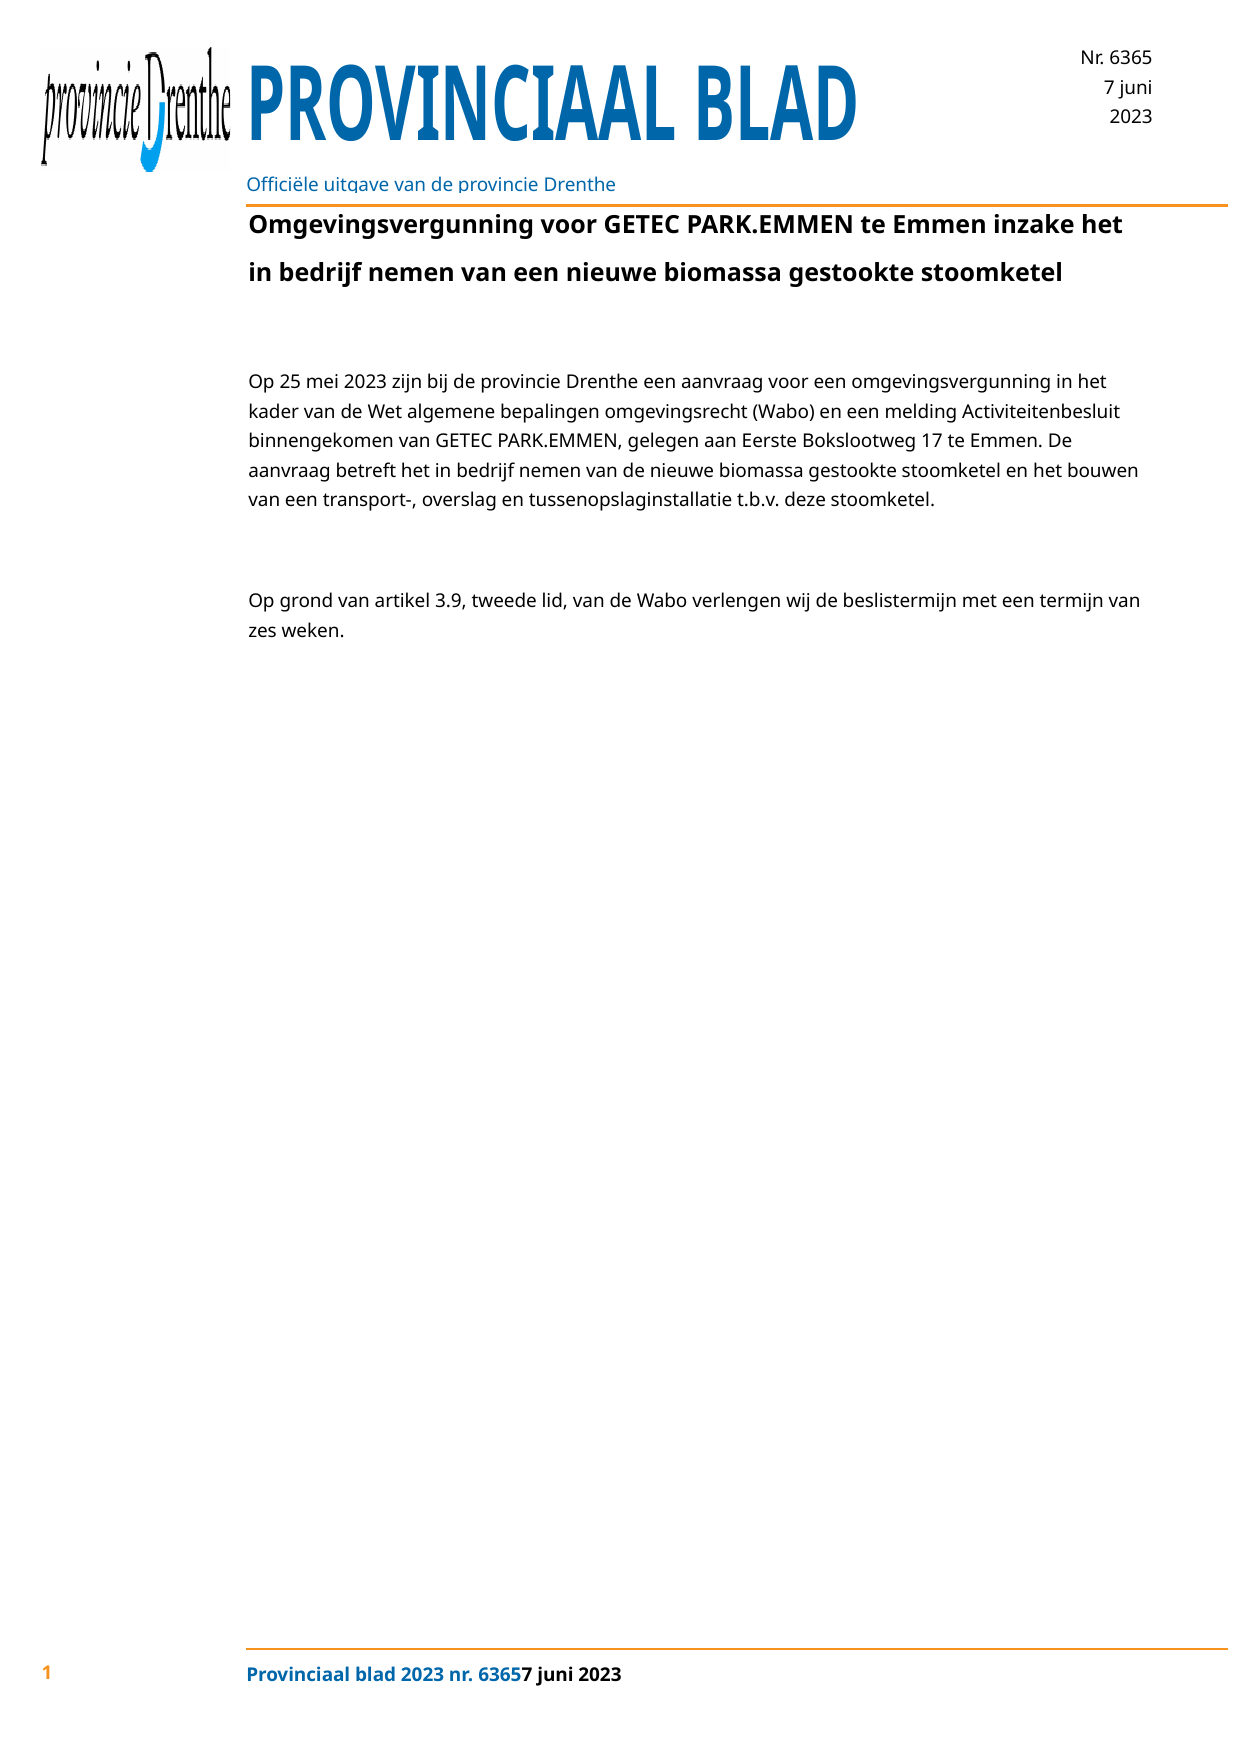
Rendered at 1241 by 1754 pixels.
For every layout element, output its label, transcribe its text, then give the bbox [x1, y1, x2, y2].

text Op grond van artikel 3.9, tweede lid, van de Wabo verlengen wij de beslistermijn met een termijn van zes weken. [248, 587, 1152, 643]
text Op 25 mei 2023 zijn bij de provincie Drenthe een aanvraag voor een omgevingsvergunning in het kader van de Wet algemene bepalingen omgevingsrecht (Wabo) en een melding Activiteitenbesluit binnengekomen van GETEC PARK.EMMEN, gelegen aan Eerste Bokslootweg 17 te Emmen. De aanvraag betreft het in bedrijf nemen van de nieuwe biomassa gestookte stoomketel en het bouwen van een transport-, overslag en tussenopslaginstallatie t.b.v. deze stoomketel. [248, 368, 1152, 512]
picture [41, 47, 231, 172]
text Omgevingsvergunning voor GETEC PARK.EMMEN te Emmen inzake het in bedrijf nemen van een nieuwe biomassa gestookte stoomketel [248, 207, 1152, 288]
